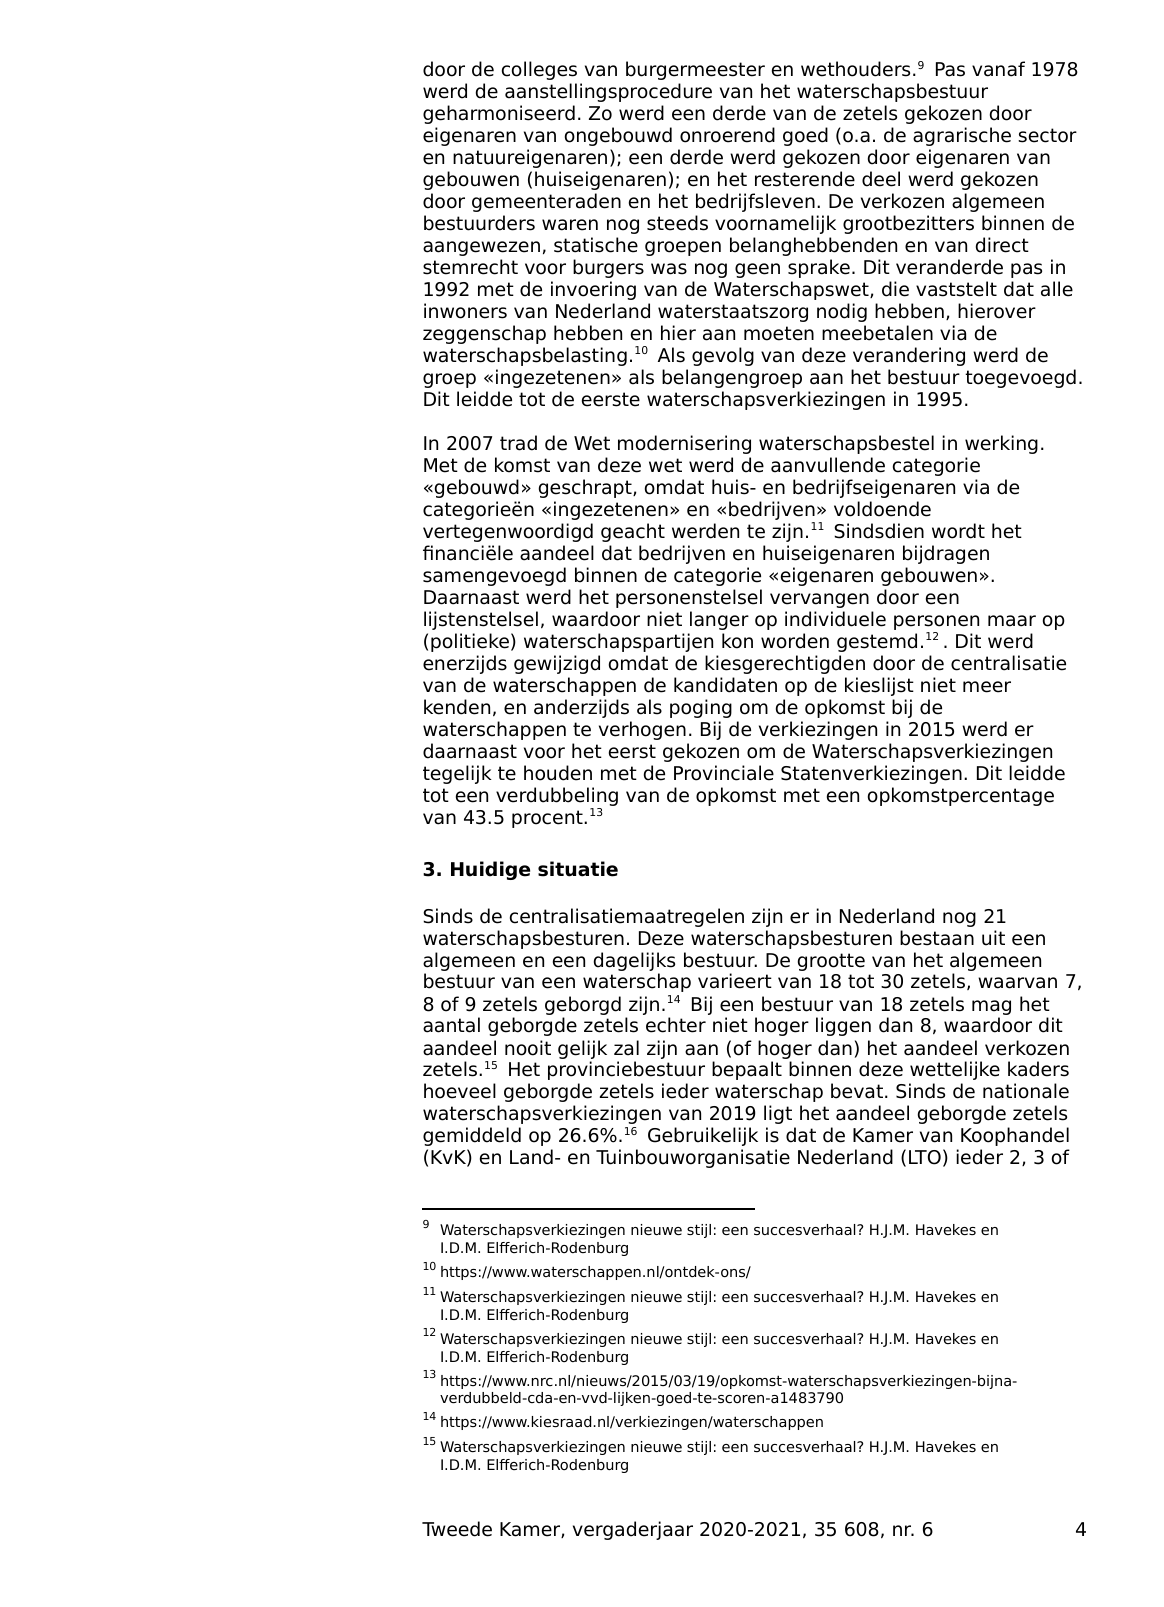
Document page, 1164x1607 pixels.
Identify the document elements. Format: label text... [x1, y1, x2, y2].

text In 2007 trad de Wet modernisering waterschapsbestel in werking. Met de komst van deze wet werd de aanvullende categorie «gebouwd» geschrapt, omdat huis- en bedrijfseigenaren via de categorieën «ingezetenen» en «bedrijven» voldoende vertegenwoordigd geacht werden te zijn. Sindsdien wordt het financiële aandeel dat bedrijven en huiseigenaren bijdragen samengevoegd binnen de categorie «eigenaren gebouwen». Daarnaast werd het personenstelsel vervangen door een lijstenstelsel, waardoor niet langer op individuele personen maar op (politieke) waterschapspartijen kon worden gestemd.. Dit werd enerzijds gewijzigd omdat de kiesgerechtigden door de centralisatie van de waterschappen de kandidaten op de kieslijst niet meer kenden, en anderzijds als poging om de opkomst bij de waterschappen te verhogen. Bij de verkiezingen in 2015 werd er daarnaast voor het eerst gekozen om de Waterschapsverkiezingen tegelijk te houden met de Provinciale Statenverkiezingen. Dit leidde tot een verdubbeling van de opkomst met een opkomstpercentage van 43.5 procent. [422, 433, 1087, 828]
text door de colleges van burgermeester en wethouders. Pas vanaf 1978 werd de aanstellingsprocedure van het waterschapsbestuur geharmoniseerd. Zo werd een derde van de zetels gekozen door eigenaren van ongebouwd onroerend goed (o.a. de agrarische sector en natuureigenaren); een derde werd gekozen door eigenaren van gebouwen (huiseigenaren); en het resterende deel werd gekozen door gemeenteraden en het bedrijfsleven. De verkozen algemeen bestuurders waren nog steeds voornamelijk grootbezitters binnen de aangewezen, statische groepen belanghebbenden en van direct stemrecht voor burgers was nog geen sprake. Dit veranderde pas in 1992 met de invoering van de Waterschapswet, die vaststelt dat alle inwoners van Nederland waterstaatszorg nodig hebben, hierover zeggenschap hebben en hier aan moeten meebetalen via de waterschapsbelasting. Als gevolg van deze verandering werd de groep «ingezetenen» als belangengroep aan het bestuur toegevoegd. Dit leidde tot de eerste waterschapsverkiezingen in 1995. [422, 59, 1087, 411]
text Waterschapsverkiezingen nieuwe stijl: een succesverhaal? H.J.M. Havekes en I.D.M. Elfferich-Rodenburg [422, 1218, 1087, 1257]
subtitle 3. Huidige situatie [422, 858, 1087, 881]
text Sinds de centralisatiemaatregelen zijn er in Nederland nog 21 waterschapsbesturen. Deze waterschapsbesturen bestaan uit een algemeen en een dagelijks bestuur. De grootte van het algemeen bestuur van een waterschap varieert van 18 tot 30 zetels, waarvan 7, 8 of 9 zetels geborgd zijn. Bij een bestuur van 18 zetels mag het aantal geborgde zetels echter niet hoger liggen dan 8, waardoor dit aandeel nooit gelijk zal zijn aan (of hoger dan) het aandeel verkozen zetels. Het provinciebestuur bepaalt binnen deze wettelijke kaders hoeveel geborgde zetels ieder waterschap bevat. Sinds de nationale waterschapsverkiezingen van 2019 ligt het aandeel geborgde zetels gemiddeld op 26.6%. Gebruikelijk is dat de Kamer van Koophandel (KvK) en Land- en Tuinbouworganisatie Nederland (LTO) ieder 2, 3 of [422, 906, 1087, 1169]
text https://www.nrc.nl/nieuws/2015/03/19/opkomst-waterschapsverkiezingen-bijna-verdubbeld-cda-en-vvd-lijken-goed-te-scoren-a1483790 [422, 1368, 1087, 1407]
text Waterschapsverkiezingen nieuwe stijl: een succesverhaal? H.J.M. Havekes en I.D.M. Elfferich-Rodenburg [422, 1435, 1087, 1474]
text https://www.kiesraad.nl/verkiezingen/waterschappen [422, 1410, 1087, 1432]
text https://www.waterschappen.nl/ontdek-ons/ [422, 1260, 1087, 1282]
text Waterschapsverkiezingen nieuwe stijl: een succesverhaal? H.J.M. Havekes en I.D.M. Elfferich-Rodenburg [422, 1285, 1087, 1324]
text Waterschapsverkiezingen nieuwe stijl: een succesverhaal? H.J.M. Havekes en I.D.M. Elfferich-Rodenburg [422, 1327, 1087, 1366]
